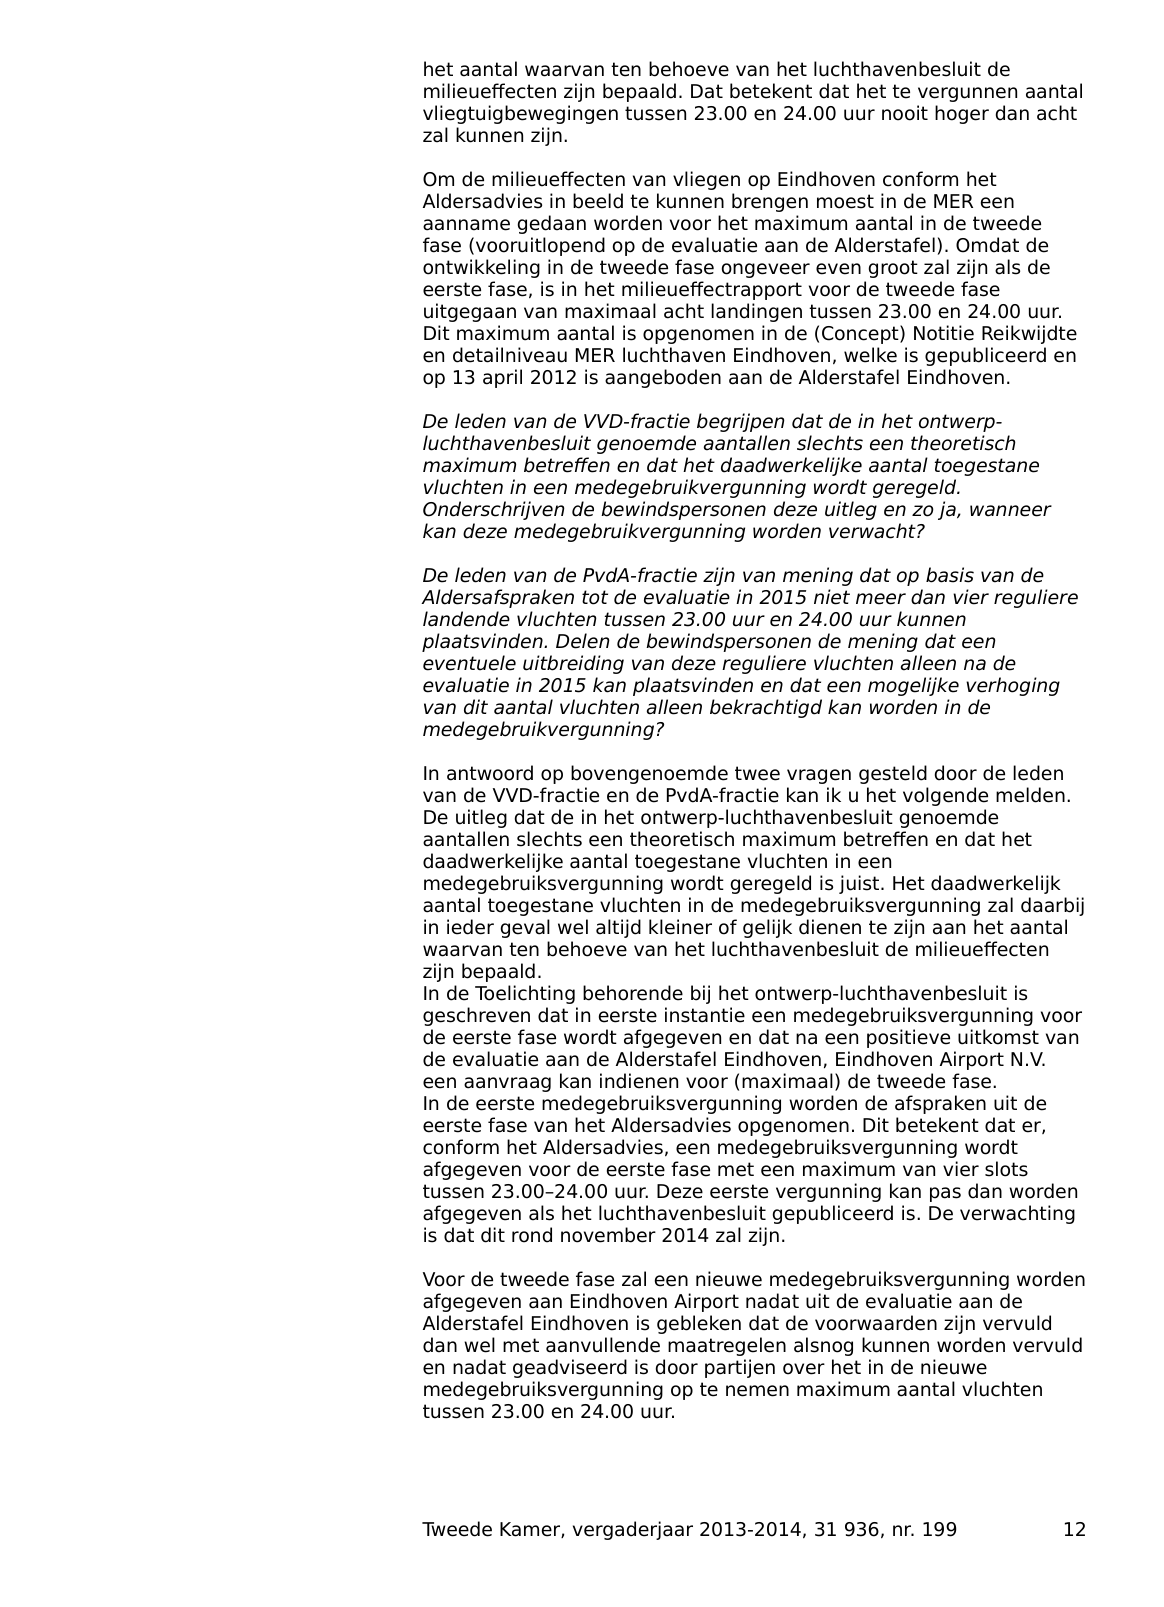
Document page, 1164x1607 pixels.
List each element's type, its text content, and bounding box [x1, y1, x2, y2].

text Voor de tweede fase zal een nieuwe medegebruiksvergunning worden afgegeven aan Eindhoven Airport nadat uit de evaluatie aan de Alderstafel Eindhoven is gebleken dat de voorwaarden zijn vervuld dan wel met aanvullende maatregelen alsnog kunnen worden vervuld en nadat geadviseerd is door partijen over het in de nieuwe medegebruiksvergunning op te nemen maximum aantal vluchten tussen 23.00 en 24.00 uur. [422, 1269, 1087, 1423]
text In de eerste medegebruiksvergunning worden de afspraken uit de eerste fase van het Aldersadvies opgenomen. Dit betekent dat er, conform het Aldersadvies, een medegebruiksvergunning wordt afgegeven voor de eerste fase met een maximum van vier slots tussen 23.00–24.00 uur. Deze eerste vergunning kan pas dan worden afgegeven als het luchthavenbesluit gepubliceerd is. De verwachting is dat dit rond november 2014 zal zijn. [422, 1093, 1087, 1247]
text Om de milieueffecten van vliegen op Eindhoven conform het Aldersadvies in beeld te kunnen brengen moest in de MER een aanname gedaan worden voor het maximum aantal in de tweede fase (vooruitlopend op de evaluatie aan de Alderstafel). Omdat de ontwikkeling in de tweede fase ongeveer even groot zal zijn als de eerste fase, is in het milieueffectrapport voor de tweede fase uitgegaan van maximaal acht landingen tussen 23.00 en 24.00 uur. Dit maximum aantal is opgenomen in de (Concept) Notitie Reikwijdte en detailniveau MER luchthaven Eindhoven, welke is gepubliceerd en op 13 april 2012 is aangeboden aan de Alderstafel Eindhoven. [422, 169, 1087, 389]
text het aantal waarvan ten behoeve van het luchthavenbesluit de milieueffecten zijn bepaald. Dat betekent dat het te vergunnen aantal vliegtuigbewegingen tussen 23.00 en 24.00 uur nooit hoger dan acht zal kunnen zijn. [422, 59, 1087, 147]
text In antwoord op bovengenoemde twee vragen gesteld door de leden van de VVD-fractie en de PvdA-fractie kan ik u het volgende melden. [422, 763, 1087, 807]
text De leden van de PvdA-fractie zijn van mening dat op basis van de Aldersafspraken tot de evaluatie in 2015 niet meer dan vier reguliere landende vluchten tussen 23.00 uur en 24.00 uur kunnen plaatsvinden. Delen de bewindspersonen de mening dat een eventuele uitbreiding van deze reguliere vluchten alleen na de evaluatie in 2015 kan plaatsvinden en dat een mogelijke verhoging van dit aantal vluchten alleen bekrachtigd kan worden in de medegebruikvergunning? [422, 565, 1087, 741]
text De leden van de VVD-fractie begrijpen dat de in het ontwerp-luchthavenbesluit genoemde aantallen slechts een theoretisch maximum betreffen en dat het daadwerkelijke aantal toegestane vluchten in een medegebruikvergunning wordt geregeld. Onderschrijven de bewindspersonen deze uitleg en zo ja, wanneer kan deze medegebruikvergunning worden verwacht? [422, 411, 1087, 543]
text In de Toelichting behorende bij het ontwerp-luchthavenbesluit is geschreven dat in eerste instantie een medegebruiksvergunning voor de eerste fase wordt afgegeven en dat na een positieve uitkomst van de evaluatie aan de Alderstafel Eindhoven, Eindhoven Airport N.V. een aanvraag kan indienen voor (maximaal) de tweede fase. [422, 983, 1087, 1093]
text De uitleg dat de in het ontwerp-luchthavenbesluit genoemde aantallen slechts een theoretisch maximum betreffen en dat het daadwerkelijke aantal toegestane vluchten in een medegebruiksvergunning wordt geregeld is juist. Het daadwerkelijk aantal toegestane vluchten in de medegebruiksvergunning zal daarbij in ieder geval wel altijd kleiner of gelijk dienen te zijn aan het aantal waarvan ten behoeve van het luchthavenbesluit de milieueffecten zijn bepaald. [422, 807, 1087, 983]
